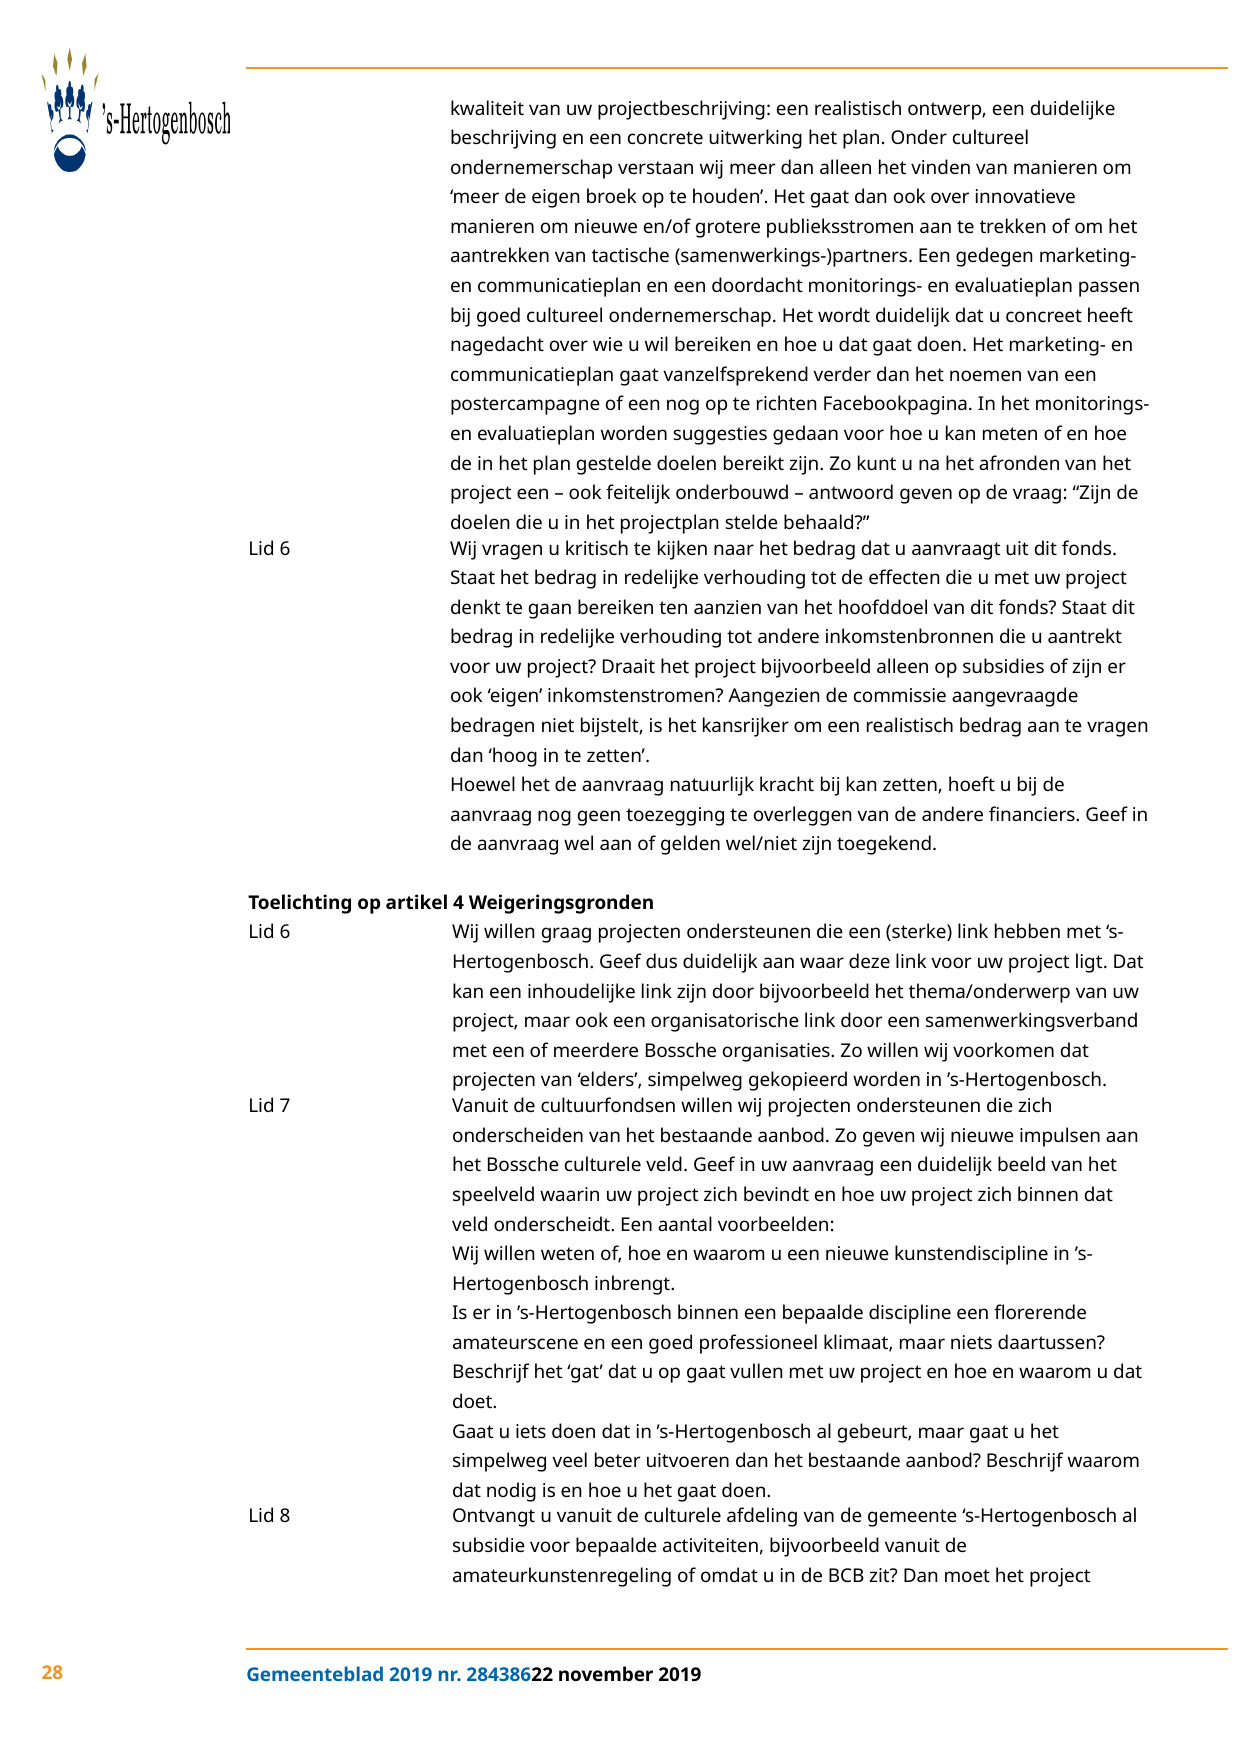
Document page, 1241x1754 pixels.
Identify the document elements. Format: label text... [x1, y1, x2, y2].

table_cell Lid 8 [248, 1503, 452, 1588]
table_cell Ontvangt u vanuit de culturele afdeling van de gemeente ‘s-Hertogenbosch al subsidie voor bepaalde activiteiten, bijvoorbeeld vanuit de amateurkunstenregeling of omdat u in de BCB zit? Dan moet het project [452, 1503, 1152, 1588]
text Toelichting op artikel 4 Weigeringsgronden [248, 889, 1152, 915]
table_cell Lid 6 [248, 535, 450, 856]
table_header Wij willen graag projecten ondersteunen die een (sterke) link hebben met ‘s-Hertogenbosch. Geef dus duidelijk aan waar deze link voor uw project ligt. Dat kan een inhoudelijke link zijn door bijvoorbeeld het thema/onderwerp van uw project, maar ook een organisatorische link door een samenwerkingsverband met een of meerdere Bossche organisaties. Zo willen wij voorkomen dat projecten van ‘elders’, simpelweg gekopieerd worden in ’s-Hertogenbosch. [452, 919, 1152, 1092]
table_cell Vanuit de cultuurfondsen willen wij projecten ondersteunen die zich onderscheiden van het bestaande aanbod. Zo geven wij nieuwe impulsen aan het Bossche culturele veld. Geef in uw aanvraag een duidelijk beeld van het speelveld waarin uw project zich bevindt en hoe uw project zich binnen dat veld onderscheidt. Een aantal voorbeelden: Wij willen weten of, hoe en waarom u een nieuwe kunstendiscipline in ’s-Hertogenbosch inbrengt. Is er in ’s-Hertogenbosch binnen een bepaalde discipline een florerende amateurscene en een goed professioneel klimaat, maar niets daartussen? Beschrijf het ‘gat’ dat u op gaat vullen met uw project en hoe en waarom u dat doet. Gaat u iets doen dat in ’s-Hertogenbosch al gebeurt, maar gaat u het simpelweg veel beter uitvoeren dan het bestaande aanbod? Beschrijf waarom dat nodig is en hoe u het gaat doen. [452, 1093, 1152, 1503]
table_cell Wij vragen u kritisch te kijken naar het bedrag dat u aanvraagt uit dit fonds. Staat het bedrag in redelijke verhouding tot de effecten die u met uw project denkt te gaan bereiken ten aanzien van het hoofddoel van dit fonds? Staat dit bedrag in redelijke verhouding tot andere inkomstenbronnen die u aantrekt voor uw project? Draait het project bijvoorbeeld alleen op subsidies of zijn er ook ‘eigen’ inkomstenstromen? Aangezien de commissie aangevraagde bedragen niet bijstelt, is het kansrijker om een realistisch bedrag aan te vragen dan ‘hoog in te zetten’. Hoewel het de aanvraag natuurlijk kracht bij kan zetten, hoeft u bij de aanvraag nog geen toezegging te overleggen van de andere financiers. Geef in de aanvraag wel aan of gelden wel/niet zijn toegekend. [450, 535, 1152, 856]
table_header Lid 6 [248, 919, 452, 1092]
table_cell kwaliteit van uw projectbeschrijving: een realistisch ontwerp, een duidelijke beschrijving en een concrete uitwerking het plan. Onder cultureel ondernemerschap verstaan wij meer dan alleen het vinden van manieren om ‘meer de eigen broek op te houden’. Het gaat dan ook over innovatieve manieren om nieuwe en/of grotere publieksstromen aan te trekken of om het aantrekken van tactische (samenwerkings-)partners. Een gedegen marketing- en communicatieplan en een doordacht monitorings- en evaluatieplan passen bij goed cultureel ondernemerschap. Het wordt duidelijk dat u concreet heeft nagedacht over wie u wil bereiken en hoe u dat gaat doen. Het marketing- en communicatieplan gaat vanzelfsprekend verder dan het noemen van een postercampagne of een nog op te richten Facebookpagina. In het monitorings- en evaluatieplan worden suggesties gedaan voor hoe u kan meten of en hoe de in het plan gestelde doelen bereikt zijn. Zo kunt u na het afronden van het project een – ook feitelijk onderbouwd – antwoord geven op de vraag: “Zijn de doelen die u in het projectplan stelde behaald?” [450, 95, 1152, 535]
table_cell Lid 7 [248, 1093, 452, 1503]
table_cell [248, 95, 450, 535]
picture [41, 47, 231, 172]
